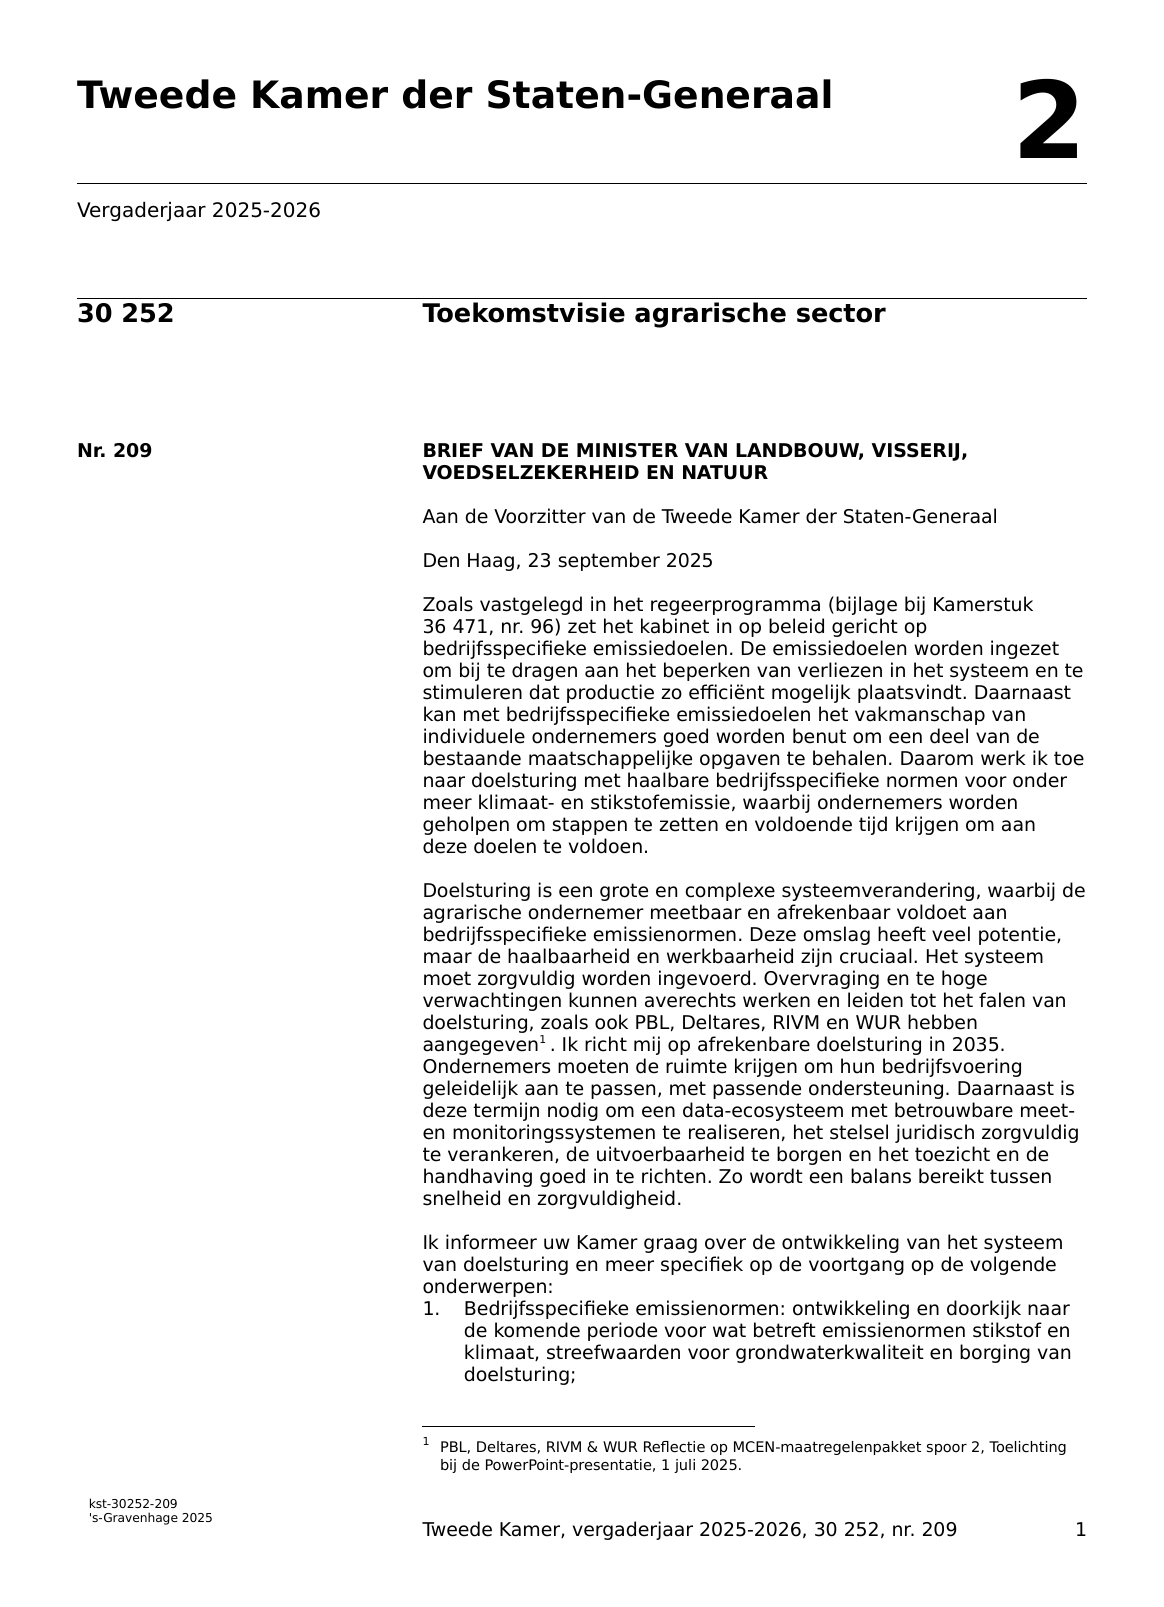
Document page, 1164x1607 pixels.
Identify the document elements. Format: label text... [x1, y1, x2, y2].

text Ik informeer uw Kamer graag over de ontwikkeling van het systeem van doelsturing en meer specifiek op de voortgang op de volgende onderwerpen: [422, 1232, 1087, 1298]
text 's-Gravenhage 2025 [88, 1511, 323, 1525]
text Aan de Voorzitter van de Tweede Kamer der Staten-Generaal [422, 506, 1087, 528]
table_cell Vergaderjaar 2025-2026 [77, 184, 1087, 298]
subtitle Nr. 209 BRIEF VAN DE MINISTER VAN LANDBOUW, VISSERIJ, VOEDSELZEKERHEID EN NATUUR [77, 440, 1087, 484]
text Doelsturing is een grote en complexe systeemverandering, waarbij de agrarische ondernemer meetbaar en afrekenbaar voldoet aan bedrijfsspecifieke emissienormen. Deze omslag heeft veel potentie, maar de haalbaarheid en werkbaarheid zijn cruciaal. Het systeem moet zorgvuldig worden ingevoerd. Overvraging en te hoge verwachtingen kunnen averechts werken en leiden tot het falen van doelsturing, zoals ook PBL, Deltares, RIVM en WUR hebben aangegeven. Ik richt mij op afrekenbare doelsturing in 2035. Ondernemers moeten de ruimte krijgen om hun bedrijfsvoering geleidelijk aan te passen, met passende ondersteuning. Daarnaast is deze termijn nodig om een data-ecosysteem met betrouwbare meet- en monitoringssystemen te realiseren, het stelsel juridisch zorgvuldig te verankeren, de uitvoerbaarheid te borgen en het toezicht en de handhaving goed in te richten. Zo wordt een balans bereikt tussen snelheid en zorgvuldigheid. [422, 880, 1087, 1210]
text Zoals vastgelegd in het regeerprogramma (bijlage bij Kamerstuk 36 471, nr. 96) zet het kabinet in op beleid gericht op bedrijfsspecifieke emissiedoelen. De emissiedoelen worden ingezet om bij te dragen aan het beperken van verliezen in het systeem en te stimuleren dat productie zo efficiënt mogelijk plaatsvindt. Daarnaast kan met bedrijfsspecifieke emissiedoelen het vakmanschap van individuele ondernemers goed worden benut om een deel van de bestaande maatschappelijke opgaven te behalen. Daarom werk ik toe naar doelsturing met haalbare bedrijfsspecifieke normen voor onder meer klimaat- en stikstofemissie, waarbij ondernemers worden geholpen om stappen te zetten en voldoende tijd krijgen om aan deze doelen te voldoen. [422, 594, 1087, 858]
subtitle 30 252 Toekomstvisie agrarische sector [77, 299, 1087, 329]
table_header Tweede Kamer der Staten-Generaal [77, 59, 886, 183]
text Den Haag, 23 september 2025 [422, 550, 1087, 572]
text PBL, Deltares, RIVM & WUR Reflectie op MCEN-maatregelenpakket spoor 2, Toelichting bij de PowerPoint-presentatie, 1 juli 2025. [422, 1435, 1087, 1474]
table_header 2 [886, 59, 1087, 183]
text kst-30252-209 [88, 1497, 323, 1511]
text 1. Bedrijfsspecifieke emissienormen: ontwikkeling en doorkijk naar de komende periode voor wat betreft emissienormen stikstof en klimaat, streefwaarden voor grondwaterkwaliteit en borging van doelsturing; [422, 1298, 1087, 1386]
